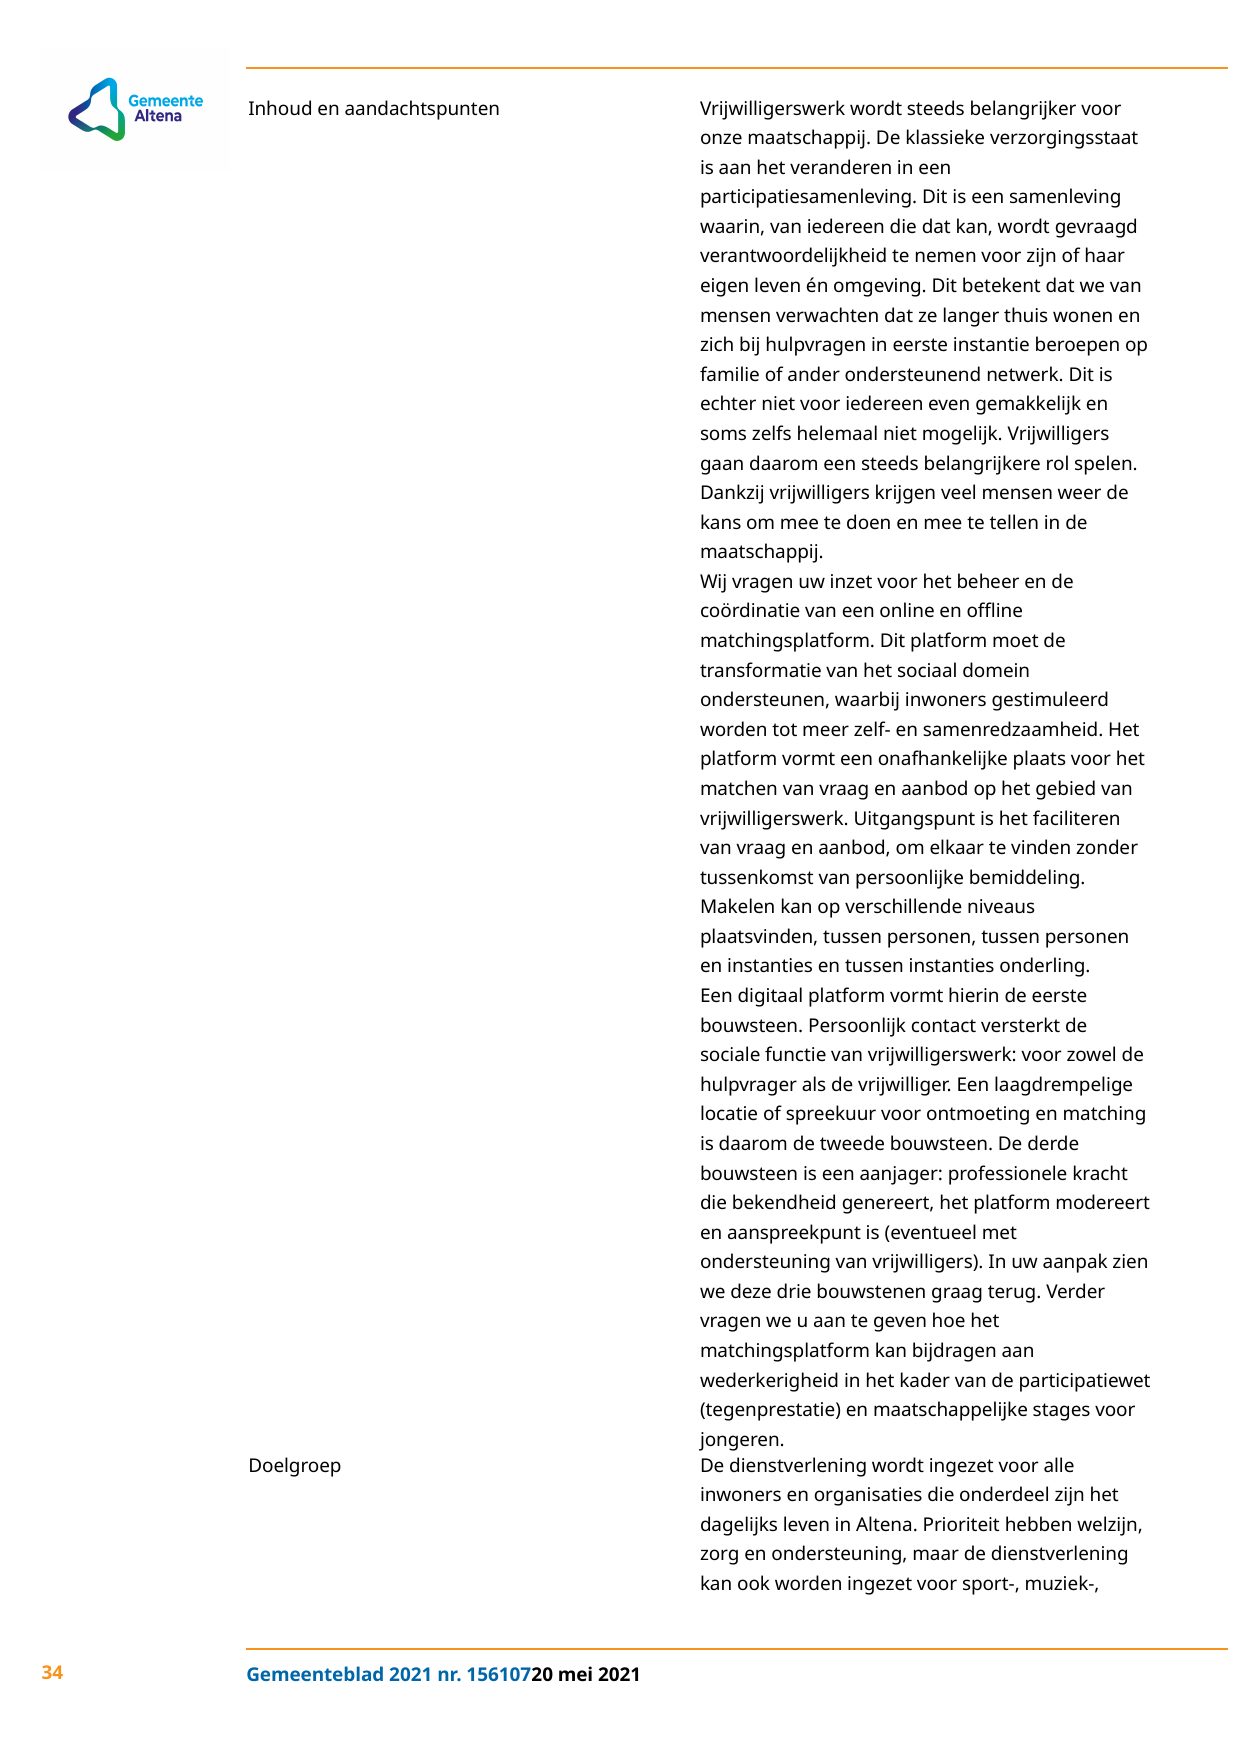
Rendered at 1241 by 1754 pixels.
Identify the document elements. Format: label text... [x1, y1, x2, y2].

picture [41, 47, 231, 172]
table_cell Inhoud en aandachtspunten [248, 95, 700, 1452]
table_cell De dienstverlening wordt ingezet voor alle inwoners en organisaties die onderdeel zijn het dagelijks leven in Altena. Prioriteit hebben welzijn, zorg en ondersteuning, maar de dienstverlening kan ook worden ingezet voor sport-, muziek-, [700, 1452, 1152, 1596]
table_cell Doelgroep [248, 1452, 700, 1596]
table_cell Vrijwilligerswerk wordt steeds belangrijker voor onze maatschappij. De klassieke verzorgingsstaat is aan het veranderen in een participatiesamenleving. Dit is een samenleving waarin, van iedereen die dat kan, wordt gevraagd verantwoordelijkheid te nemen voor zijn of haar eigen leven én omgeving. Dit betekent dat we van mensen verwachten dat ze langer thuis wonen en zich bij hulpvragen in eerste instantie beroepen op familie of ander ondersteunend netwerk. Dit is echter niet voor iedereen even gemakkelijk en soms zelfs helemaal niet mogelijk. Vrijwilligers gaan daarom een steeds belangrijkere rol spelen. Dankzij vrijwilligers krijgen veel mensen weer de kans om mee te doen en mee te tellen in de maatschappij. Wij vragen uw inzet voor het beheer en de coördinatie van een online en offline matchingsplatform. Dit platform moet de transformatie van het sociaal domein ondersteunen, waarbij inwoners gestimuleerd worden tot meer zelf- en samenredzaamheid. Het platform vormt een onafhankelijke plaats voor het matchen van vraag en aanbod op het gebied van vrijwilligerswerk. Uitgangspunt is het faciliteren van vraag en aanbod, om elkaar te vinden zonder tussenkomst van persoonlijke bemiddeling. Makelen kan op verschillende niveaus plaatsvinden, tussen personen, tussen personen en instanties en tussen instanties onderling. Een digitaal platform vormt hierin de eerste bouwsteen. Persoonlijk contact versterkt de sociale functie van vrijwilligerswerk: voor zowel de hulpvrager als de vrijwilliger. Een laagdrempelige locatie of spreekuur voor ontmoeting en matching is daarom de tweede bouwsteen. De derde bouwsteen is een aanjager: professionele kracht die bekendheid genereert, het platform modereert en aanspreekpunt is (eventueel met ondersteuning van vrijwilligers). In uw aanpak zien we deze drie bouwstenen graag terug. Verder vragen we u aan te geven hoe het matchingsplatform kan bijdragen aan wederkerigheid in het kader van de participatiewet (tegenprestatie) en maatschappelijke stages voor jongeren. [700, 95, 1152, 1452]
